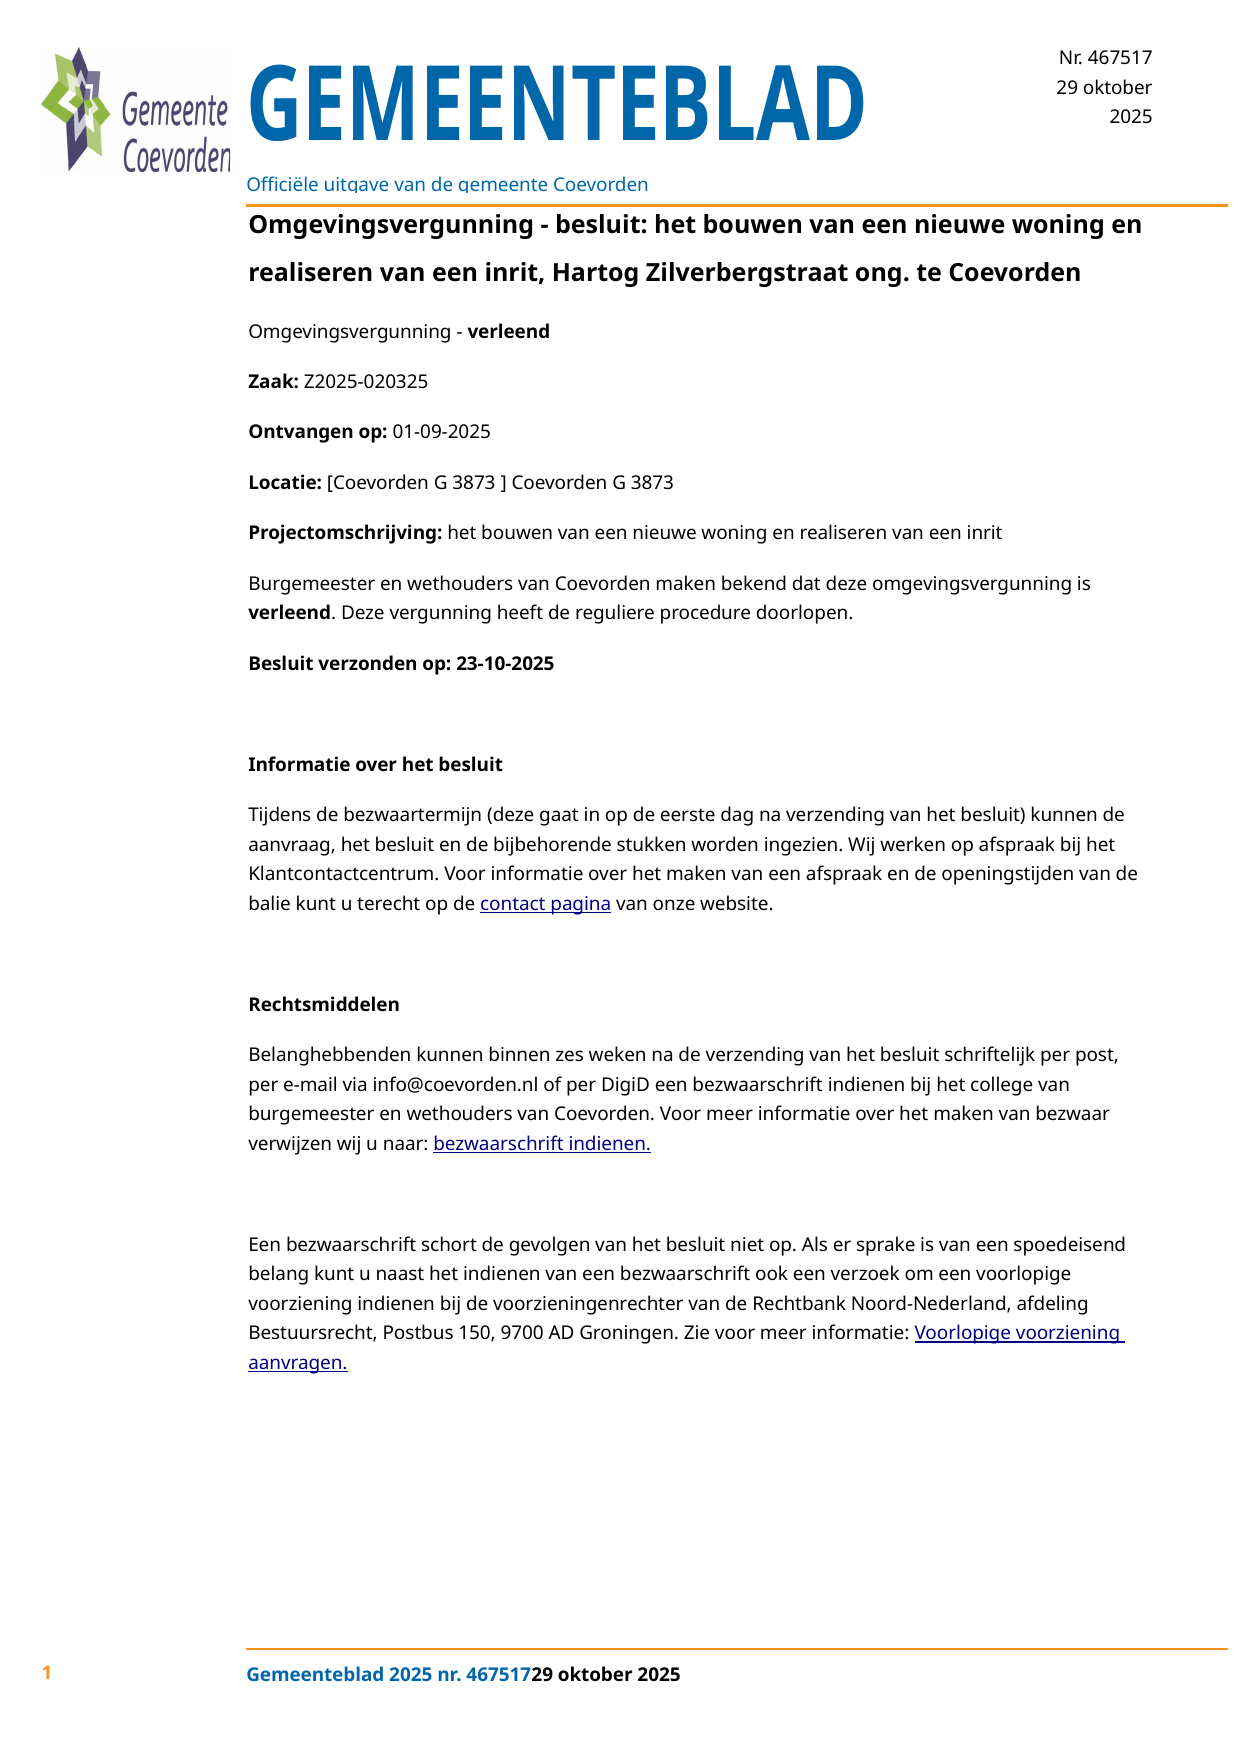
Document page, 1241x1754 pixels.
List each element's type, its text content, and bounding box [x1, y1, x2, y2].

text Locatie: [Coevorden G 3873 ] Coevorden G 3873 [248, 469, 1152, 495]
picture [41, 47, 231, 172]
text Zaak: Z2025-020325 [248, 368, 1152, 394]
text Een bezwaarschrift schort de gevolgen van het besluit niet op. Als er sprake is van een spoedeisend belang kunt u naast het indienen van een bezwaarschrift ook een verzoek om een voorlopige voorziening indienen bij de voorzieningenrechter van de Rechtbank Noord-Nederland, afdeling Bestuursrecht, Postbus 150, 9700 AD Groningen. Zie voor meer informatie: Voorlopige voorziening aanvragen. [248, 1231, 1152, 1375]
text Ontvangen op: 01-09-2025 [248, 419, 1152, 444]
text Tijdens de bezwaartermijn (deze gaat in op de eerste dag na verzending van het besluit) kunnen de aanvraag, het besluit en de bijbehorende stukken worden ingezien. Wij werken op afspraak bij het Klantcontactcentrum. Voor informatie over het maken van een afspraak en de openingstijden van de balie kunt u terecht op de contact pagina van onze website. [248, 801, 1152, 916]
text Besluit verzonden op: 23-10-2025 [248, 650, 1152, 676]
text Belanghebbenden kunnen binnen zes weken na de verzending van het besluit schriftelijk per post, per e-mail via info@coevorden.nl of per DigiD een bezwaarschrift indienen bij het college van burgemeester en wethouders van Coevorden. Voor meer informatie over het maken van bezwaar verwijzen wij u naar: bezwaarschrift indienen. [248, 1041, 1152, 1156]
text Informatie over het besluit [248, 751, 1152, 777]
text Projectomschrijving: het bouwen van een nieuwe woning en realiseren van een inrit [248, 519, 1152, 545]
text Omgevingsvergunning - verleend [248, 318, 1152, 344]
text Omgevingsvergunning - besluit: het bouwen van een nieuwe woning en realiseren van een inrit, Hartog Zilverbergstraat ong. te Coevorden [248, 207, 1152, 288]
text Rechtsmiddelen [248, 991, 1152, 1017]
text Burgemeester en wethouders van Coevorden maken bekend dat deze omgevingsvergunning is verleend. Deze vergunning heeft de reguliere procedure doorlopen. [248, 570, 1152, 625]
